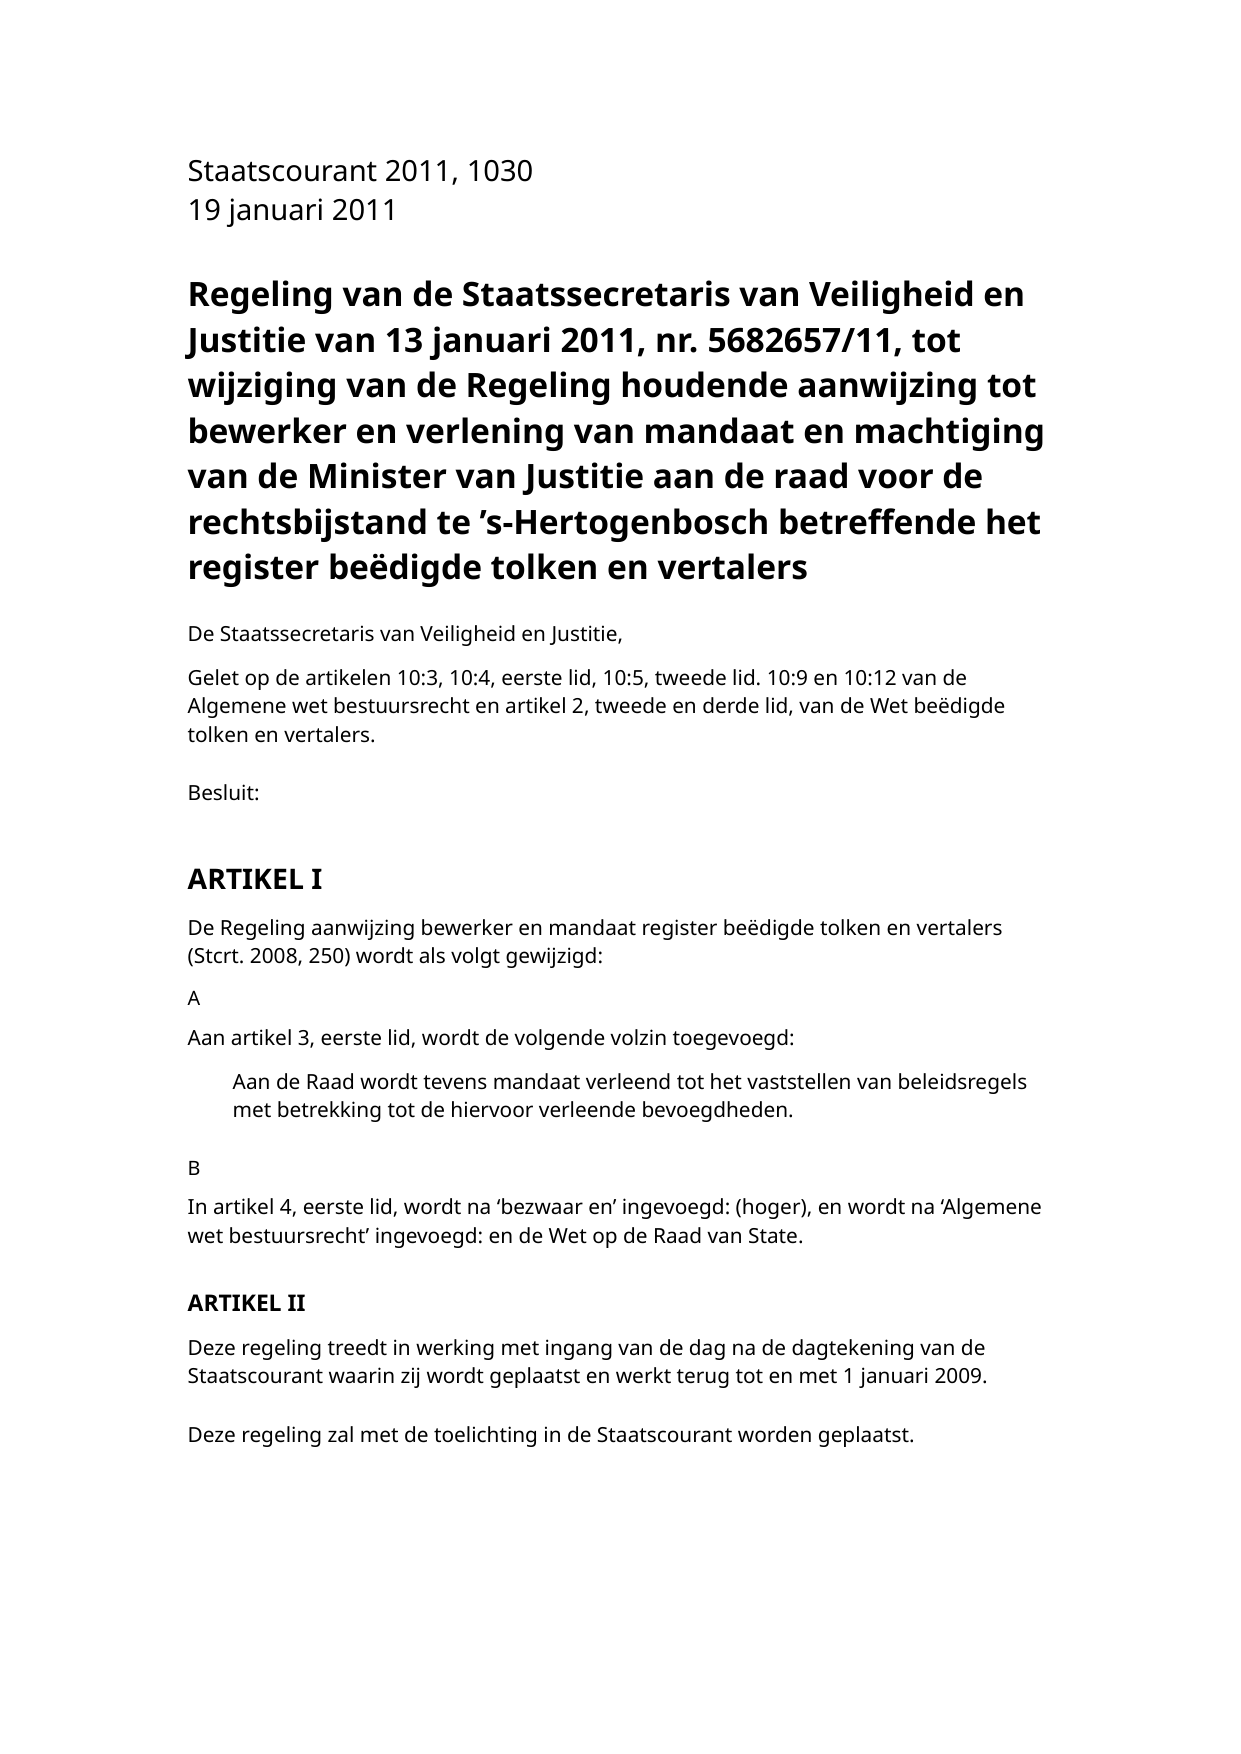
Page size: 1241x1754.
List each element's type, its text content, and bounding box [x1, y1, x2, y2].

text Aan artikel 3, eerste lid, wordt de volgende volzin toegevoegd: [187, 1023, 1053, 1052]
text De Staatssecretaris van Veiligheid en Justitie, [187, 619, 1053, 648]
subtitle ARTIKEL II [187, 1287, 1053, 1318]
text Deze regeling zal met de toelichting in de Staatscourant worden geplaatst. [187, 1420, 1053, 1448]
text A [187, 985, 1053, 1012]
text Staatscourant 2011, 1030 [187, 150, 1053, 190]
text De Regeling aanwijzing bewerker en mandaat register beëdigde tolken en vertalers (Stcrt. 2008, 250) wordt als volgt gewijzigd: [187, 913, 1053, 970]
text Gelet op de artikelen 10:3, 10:4, eerste lid, 10:5, tweede lid. 10:9 en 10:12 van de Algemene wet bestuursrecht en artikel 2, tweede en derde lid, van de Wet beëdigde tolken en vertalers. [187, 663, 1053, 748]
text Besluit: [187, 778, 1053, 807]
subtitle ARTIKEL I [187, 859, 1053, 898]
text Deze regeling treedt in werking met ingang van de dag na de dagtekening van de Staatscourant waarin zij wordt geplaatst en werkt terug tot en met 1 januari 2009. [187, 1333, 1053, 1390]
subtitle Regeling van de Staatssecretaris van Veiligheid en Justitie van 13 januari 2011, nr. 5682657/11, tot wijziging van de Regeling houdende aanwijzing tot bewerker en verlening van mandaat en machtiging van de Minister van Justitie aan de raad voor de rechtsbijstand te ’s-Hertogenbosch betreffende het register beëdigde tolken en vertalers [187, 271, 1053, 589]
text In artikel 4, eerste lid, wordt na ‘bezwaar en’ ingevoegd: (hoger), en wordt na ‘Algemene wet bestuursrecht’ ingevoegd: en de Wet op de Raad van State. [187, 1192, 1053, 1249]
text B [187, 1154, 1053, 1181]
text 19 januari 2011 [187, 190, 1053, 229]
text Aan de Raad wordt tevens mandaat verleend tot het vaststellen van beleidsregels met betrekking tot de hiervoor verleende bevoegdheden. [232, 1067, 1053, 1124]
